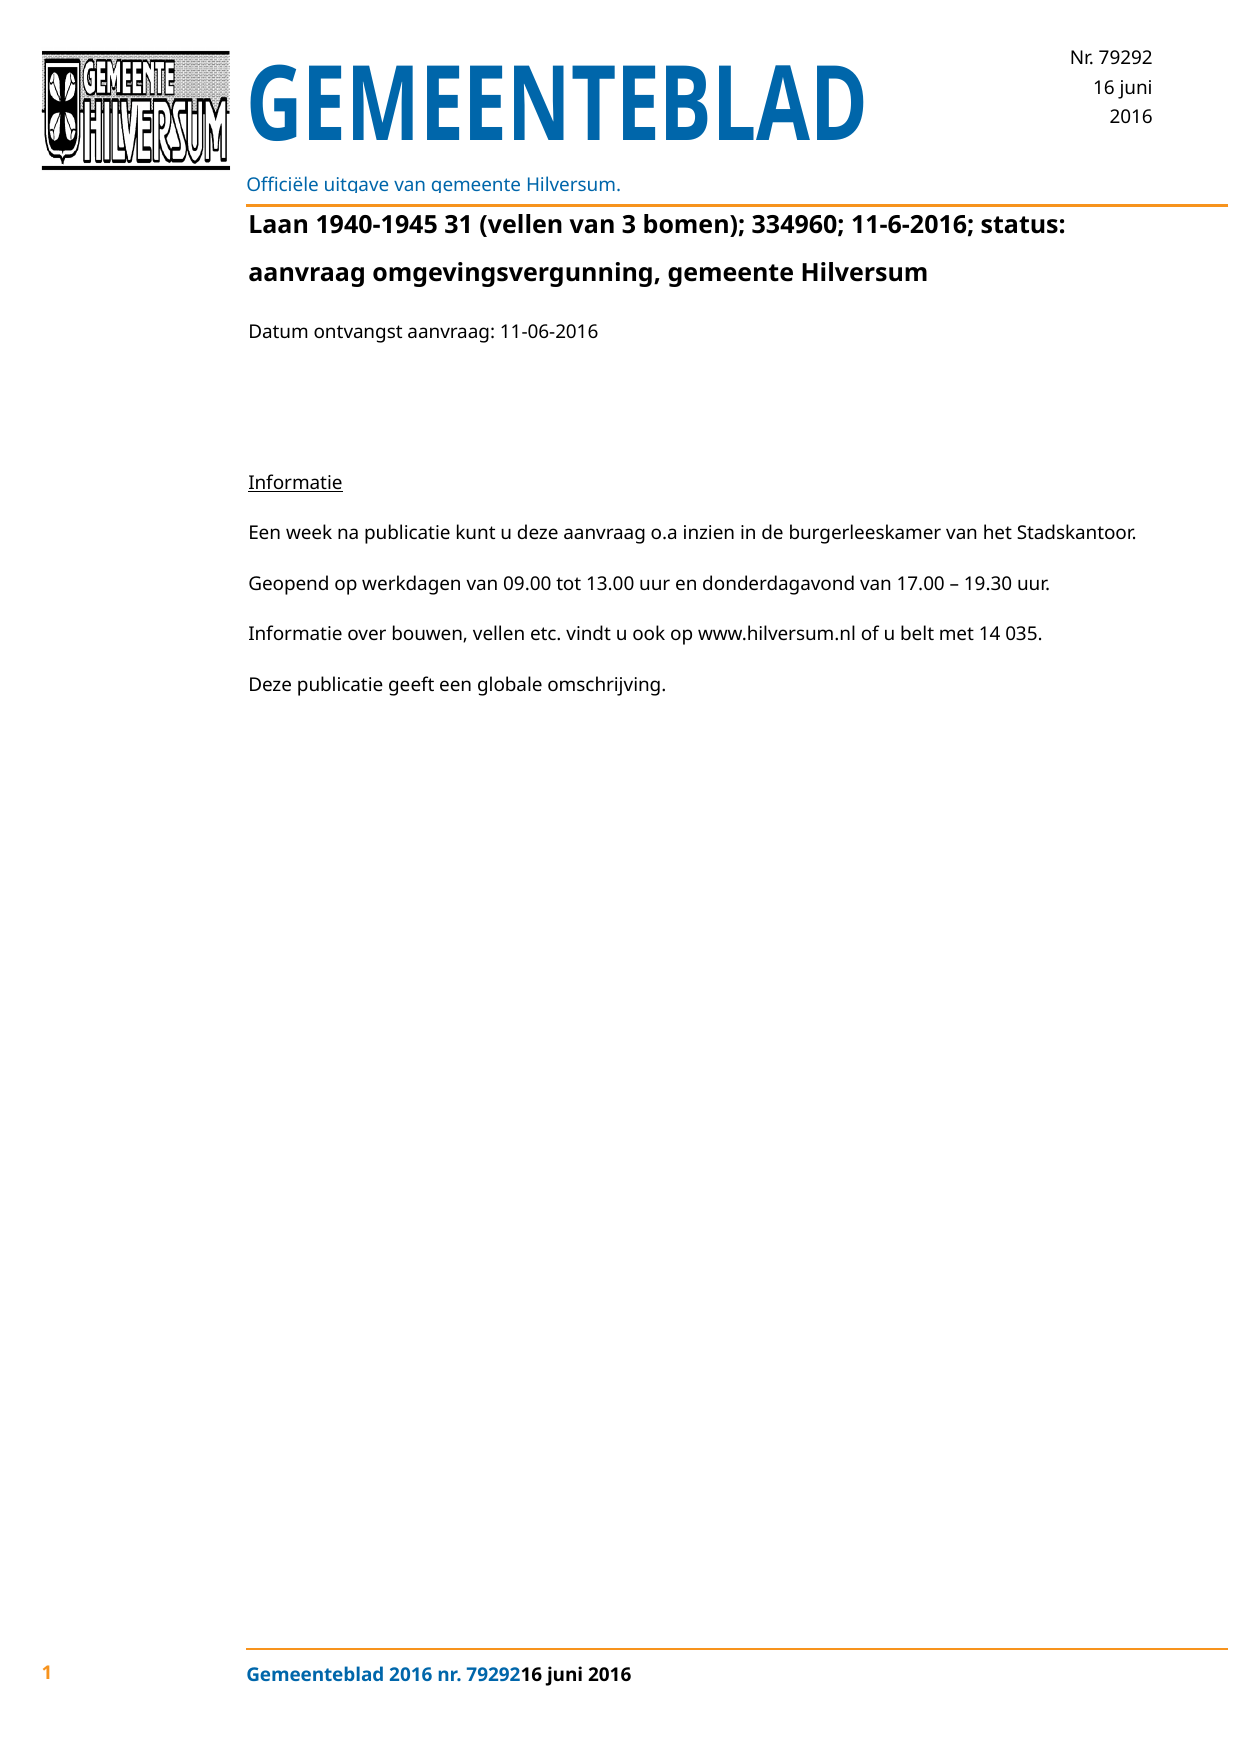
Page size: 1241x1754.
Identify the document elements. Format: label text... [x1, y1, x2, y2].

text Deze publicatie geeft een globale omschrijving. [248, 671, 1152, 697]
text Een week na publicatie kunt u deze aanvraag o.a inzien in de burgerleeskamer van het Stadskantoor. [248, 519, 1152, 545]
picture [41, 47, 231, 172]
text Informatie over bouwen, vellen etc. vindt u ook op www.hilversum.nl of u belt met 14 035. [248, 620, 1152, 646]
text Datum ontvangst aanvraag: 11-06-2016 [248, 318, 1152, 344]
text Geopend op werkdagen van 09.00 tot 13.00 uur en donderdagavond van 17.00 – 19.30 uur. [248, 570, 1152, 596]
text Informatie [248, 469, 1152, 495]
text Laan 1940-1945 31 (vellen van 3 bomen); 334960; 11-6-2016; status: aanvraag omgevingsvergunning, gemeente Hilversum [248, 207, 1152, 288]
